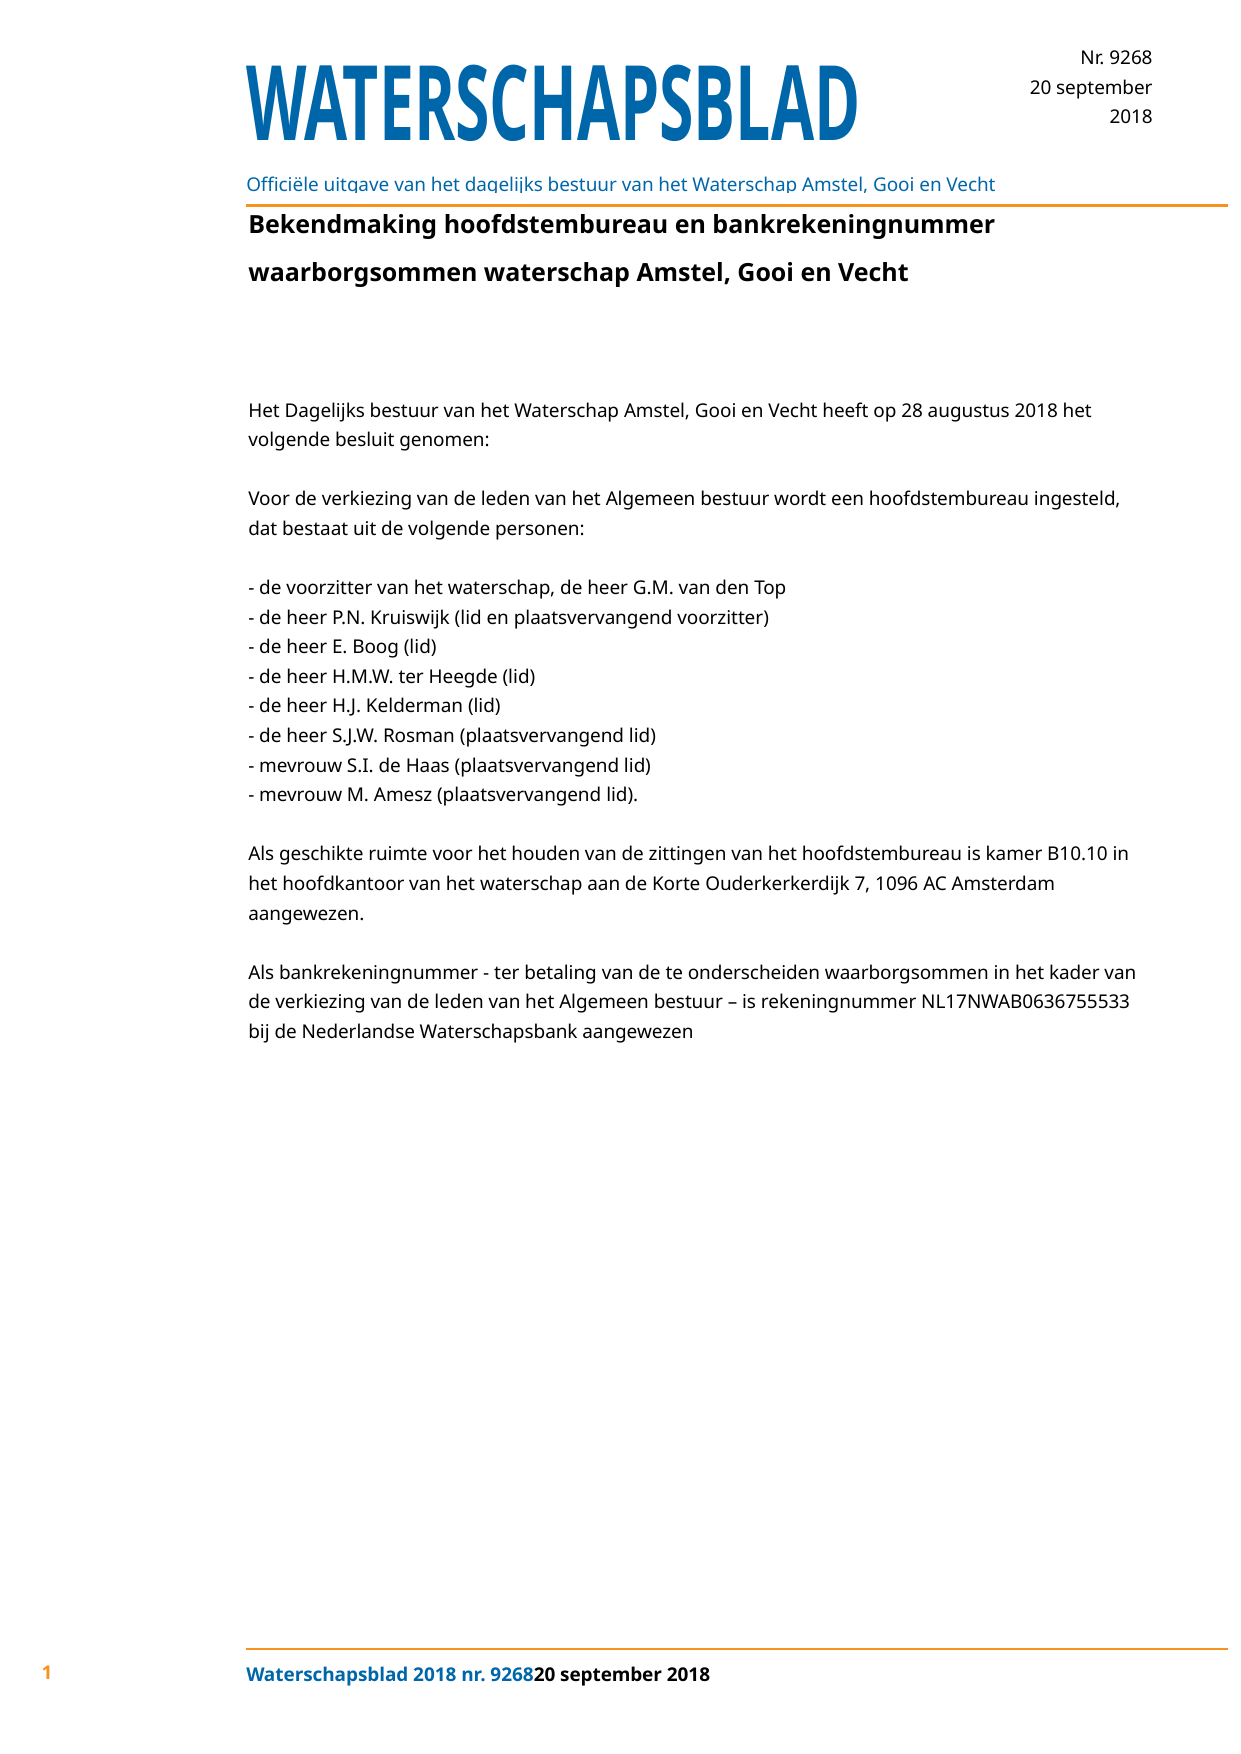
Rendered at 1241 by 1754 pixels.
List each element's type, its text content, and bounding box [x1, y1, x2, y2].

text Bekendmaking hoofdstembureau en bankrekeningnummer waarborgsommen waterschap Amstel, Gooi en Vecht [248, 207, 1152, 288]
text - mevrouw M. Amesz (plaatsvervangend lid). [248, 781, 1152, 807]
picture [41, 47, 231, 172]
text Als bankrekeningnummer - ter betaling van de te onderscheiden waarborgsommen in het kader van de verkiezing van de leden van het Algemeen bestuur – is rekeningnummer NL17NWAB0636755533 bij de Nederlandse Waterschapsbank aangewezen [248, 959, 1152, 1044]
text - de heer P.N. Kruiswijk (lid en plaatsvervangend voorzitter) [248, 604, 1152, 629]
text Het Dagelijks bestuur van het Waterschap Amstel, Gooi en Vecht heeft op 28 augustus 2018 het volgende besluit genomen: [248, 397, 1152, 452]
text - de heer H.J. Kelderman (lid) [248, 693, 1152, 718]
text Als geschikte ruimte voor het houden van de zittingen van het hoofdstembureau is kamer B10.10 in het hoofdkantoor van het waterschap aan de Korte Ouderkerkerdijk 7, 1096 AC Amsterdam aangewezen. [248, 841, 1152, 925]
text Voor de verkiezing van de leden van het Algemeen bestuur wordt een hoofdstembureau ingesteld, dat bestaat uit de volgende personen: [248, 486, 1152, 541]
text - mevrouw S.I. de Haas (plaatsvervangend lid) [248, 752, 1152, 777]
text - de voorzitter van het waterschap, de heer G.M. van den Top [248, 574, 1152, 600]
text - de heer S.J.W. Rosman (plaatsvervangend lid) [248, 722, 1152, 748]
text - de heer H.M.W. ter Heegde (lid) [248, 663, 1152, 689]
text - de heer E. Boog (lid) [248, 633, 1152, 659]
